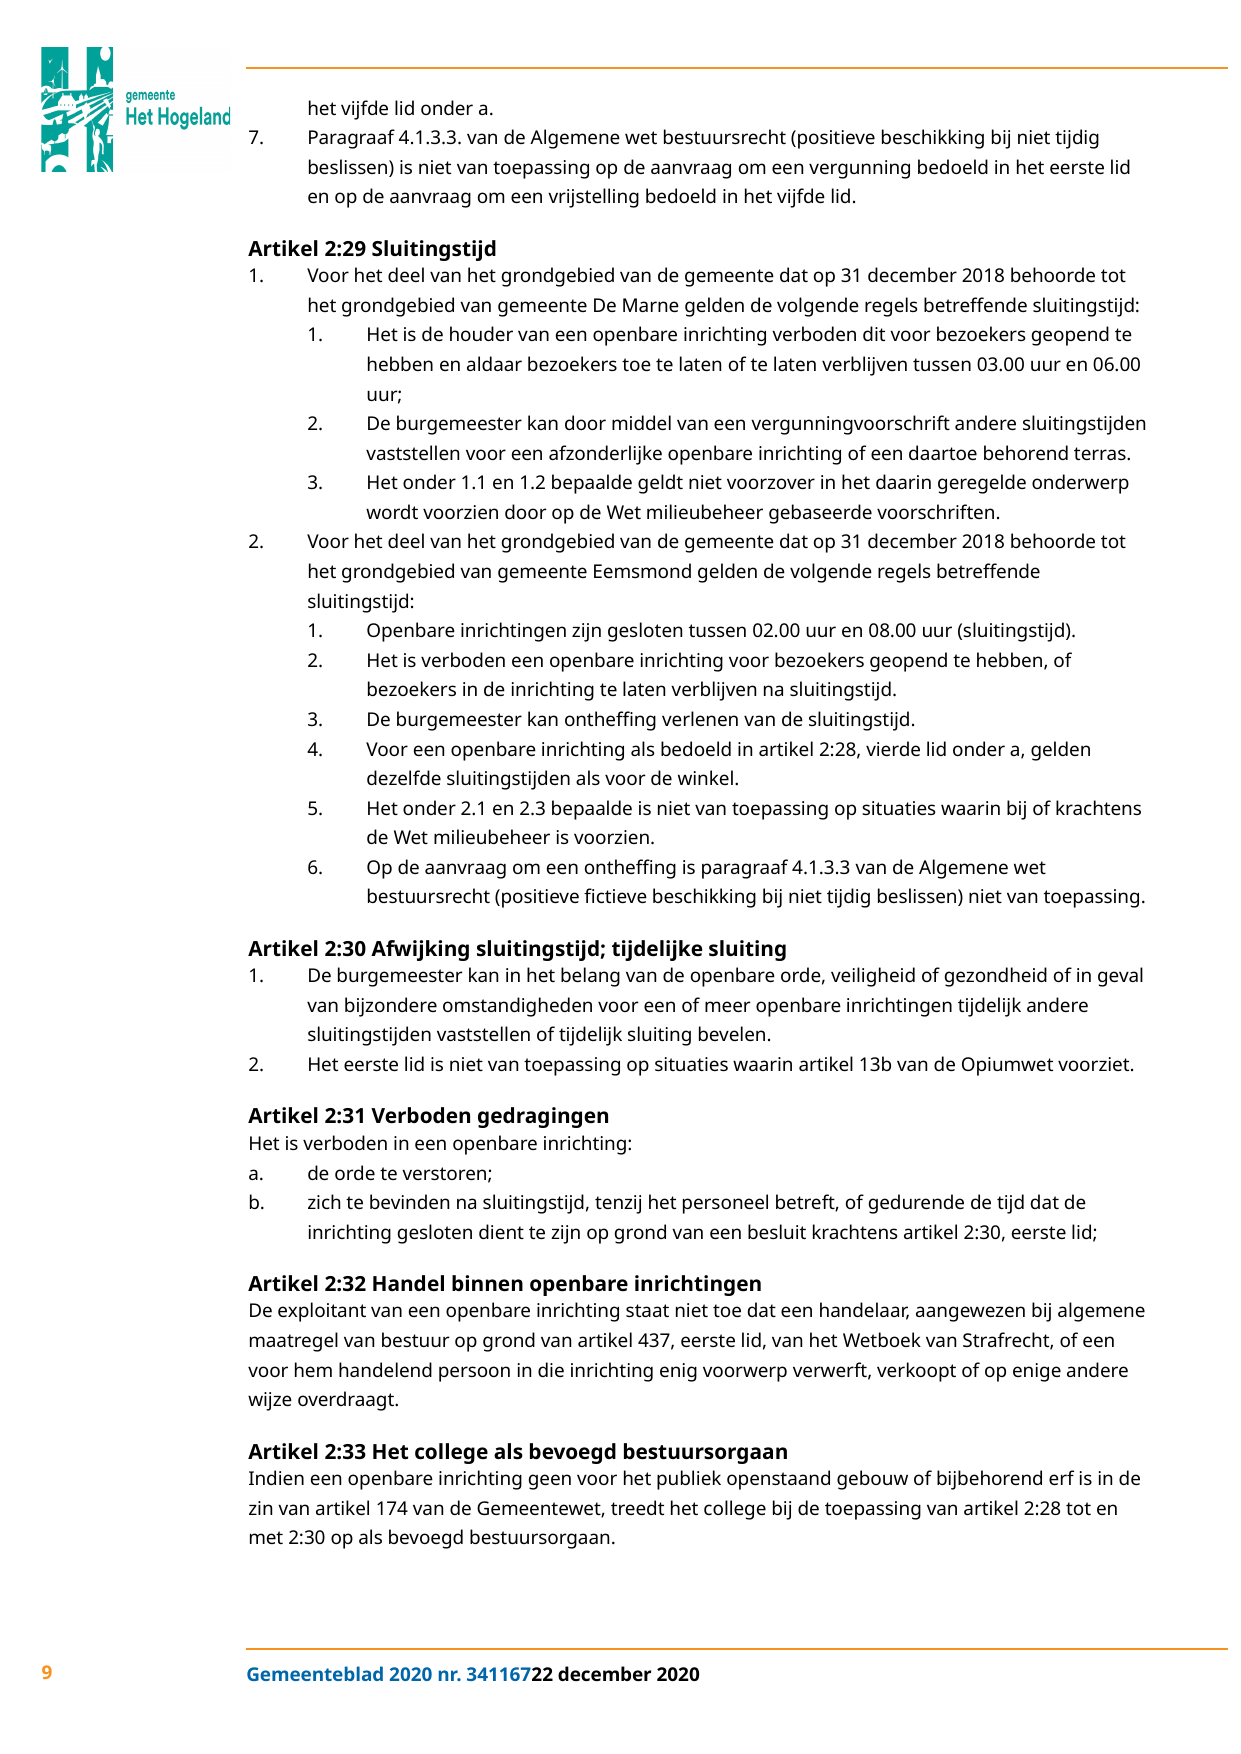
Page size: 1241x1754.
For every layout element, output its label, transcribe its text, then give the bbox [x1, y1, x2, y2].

list Voor het deel van het grondgebied van de gemeente dat op 31 december 2018 behoorde tot het grondgebied van gemeente Eemsmond gelden de volgende regels betreffende sluitingstijd: [248, 529, 1152, 613]
text De exploitant van een openbare inrichting staat niet toe dat een handelaar, aangewezen bij algemene maatregel van bestuur op grond van artikel 437, eerste lid, van het Wetboek van Strafrecht, of een voor hem handelend persoon in die inrichting enig voorwerp verwerft, verkoopt of op enige andere wijze overdraagt. [248, 1298, 1152, 1412]
text Artikel 2:31 Verboden gedragingen [248, 1102, 1152, 1130]
list zich te bevinden na sluitingstijd, tenzij het personeel betreft, of gedurende de tijd dat de inrichting gesloten dient te zijn op grond van een besluit krachtens artikel 2:30, eerste lid; [248, 1189, 1152, 1244]
text Artikel 2:29 Sluitingstijd [248, 234, 1152, 262]
list Op de aanvraag om een ontheffing is paragraaf 4.1.3.3 van de Algemene wet bestuursrecht (positieve fictieve beschikking bij niet tijdig beslissen) niet van toepassing. [307, 854, 1152, 909]
list de orde te verstoren; [248, 1160, 1152, 1185]
list Paragraaf 4.1.3.3. van de Algemene wet bestuursrecht (positieve beschikking bij niet tijdig beslissen) is niet van toepassing op de aanvraag om een vergunning bedoeld in het eerste lid en op de aanvraag om een vrijstelling bedoeld in het vijfde lid. [248, 124, 1152, 209]
list De burgemeester kan ontheffing verlenen van de sluitingstijd. [307, 706, 1152, 732]
text Artikel 2:32 Handel binnen openbare inrichtingen [248, 1269, 1152, 1298]
list het vijfde lid onder a. [248, 95, 1152, 121]
text Het is verboden in een openbare inrichting: [248, 1130, 1152, 1156]
text Artikel 2:33 Het college als bevoegd bestuursorgaan [248, 1437, 1152, 1465]
list Het is verboden een openbare inrichting voor bezoekers geopend te hebben, of bezoekers in de inrichting te laten verblijven na sluitingstijd. [307, 647, 1152, 702]
list Het onder 2.1 en 2.3 bepaalde is niet van toepassing op situaties waarin bij of krachtens de Wet milieubeheer is voorzien. [307, 795, 1152, 850]
list Voor een openbare inrichting als bedoeld in artikel 2:28, vierde lid onder a, gelden dezelfde sluitingstijden als voor de winkel. [307, 736, 1152, 791]
text Indien een openbare inrichting geen voor het publiek openstaand gebouw of bijbehorend erf is in de zin van artikel 174 van de Gemeentewet, treedt het college bij de toepassing van artikel 2:28 tot en met 2:30 op als bevoegd bestuursorgaan. [248, 1465, 1152, 1550]
list Het is de houder van een openbare inrichting verboden dit voor bezoekers geopend te hebben en aldaar bezoekers toe te laten of te laten verblijven tussen 03.00 uur en 06.00 uur; [307, 322, 1152, 406]
list Openbare inrichtingen zijn gesloten tussen 02.00 uur en 08.00 uur (sluitingstijd). [307, 617, 1152, 643]
list De burgemeester kan in het belang van de openbare orde, veiligheid of gezondheid of in geval van bijzondere omstandigheden voor een of meer openbare inrichtingen tijdelijk andere sluitingstijden vaststellen of tijdelijk sluiting bevelen. [248, 962, 1152, 1047]
list Het eerste lid is niet van toepassing op situaties waarin artikel 13b van de Opiumwet voorziet. [248, 1051, 1152, 1077]
text Artikel 2:30 Afwijking sluitingstijd; tijdelijke sluiting [248, 934, 1152, 962]
list Het onder 1.1 en 1.2 bepaalde geldt niet voorzover in het daarin geregelde onderwerp wordt voorzien door op de Wet milieubeheer gebaseerde voorschriften. [307, 469, 1152, 525]
picture [41, 47, 231, 172]
list Voor het deel van het grondgebied van de gemeente dat op 31 december 2018 behoorde tot het grondgebied van gemeente De Marne gelden de volgende regels betreffende sluitingstijd: [248, 262, 1152, 318]
list De burgemeester kan door middel van een vergunningvoorschrift andere sluitingstijden vaststellen voor een afzonderlijke openbare inrichting of een daartoe behorend terras. [307, 410, 1152, 466]
